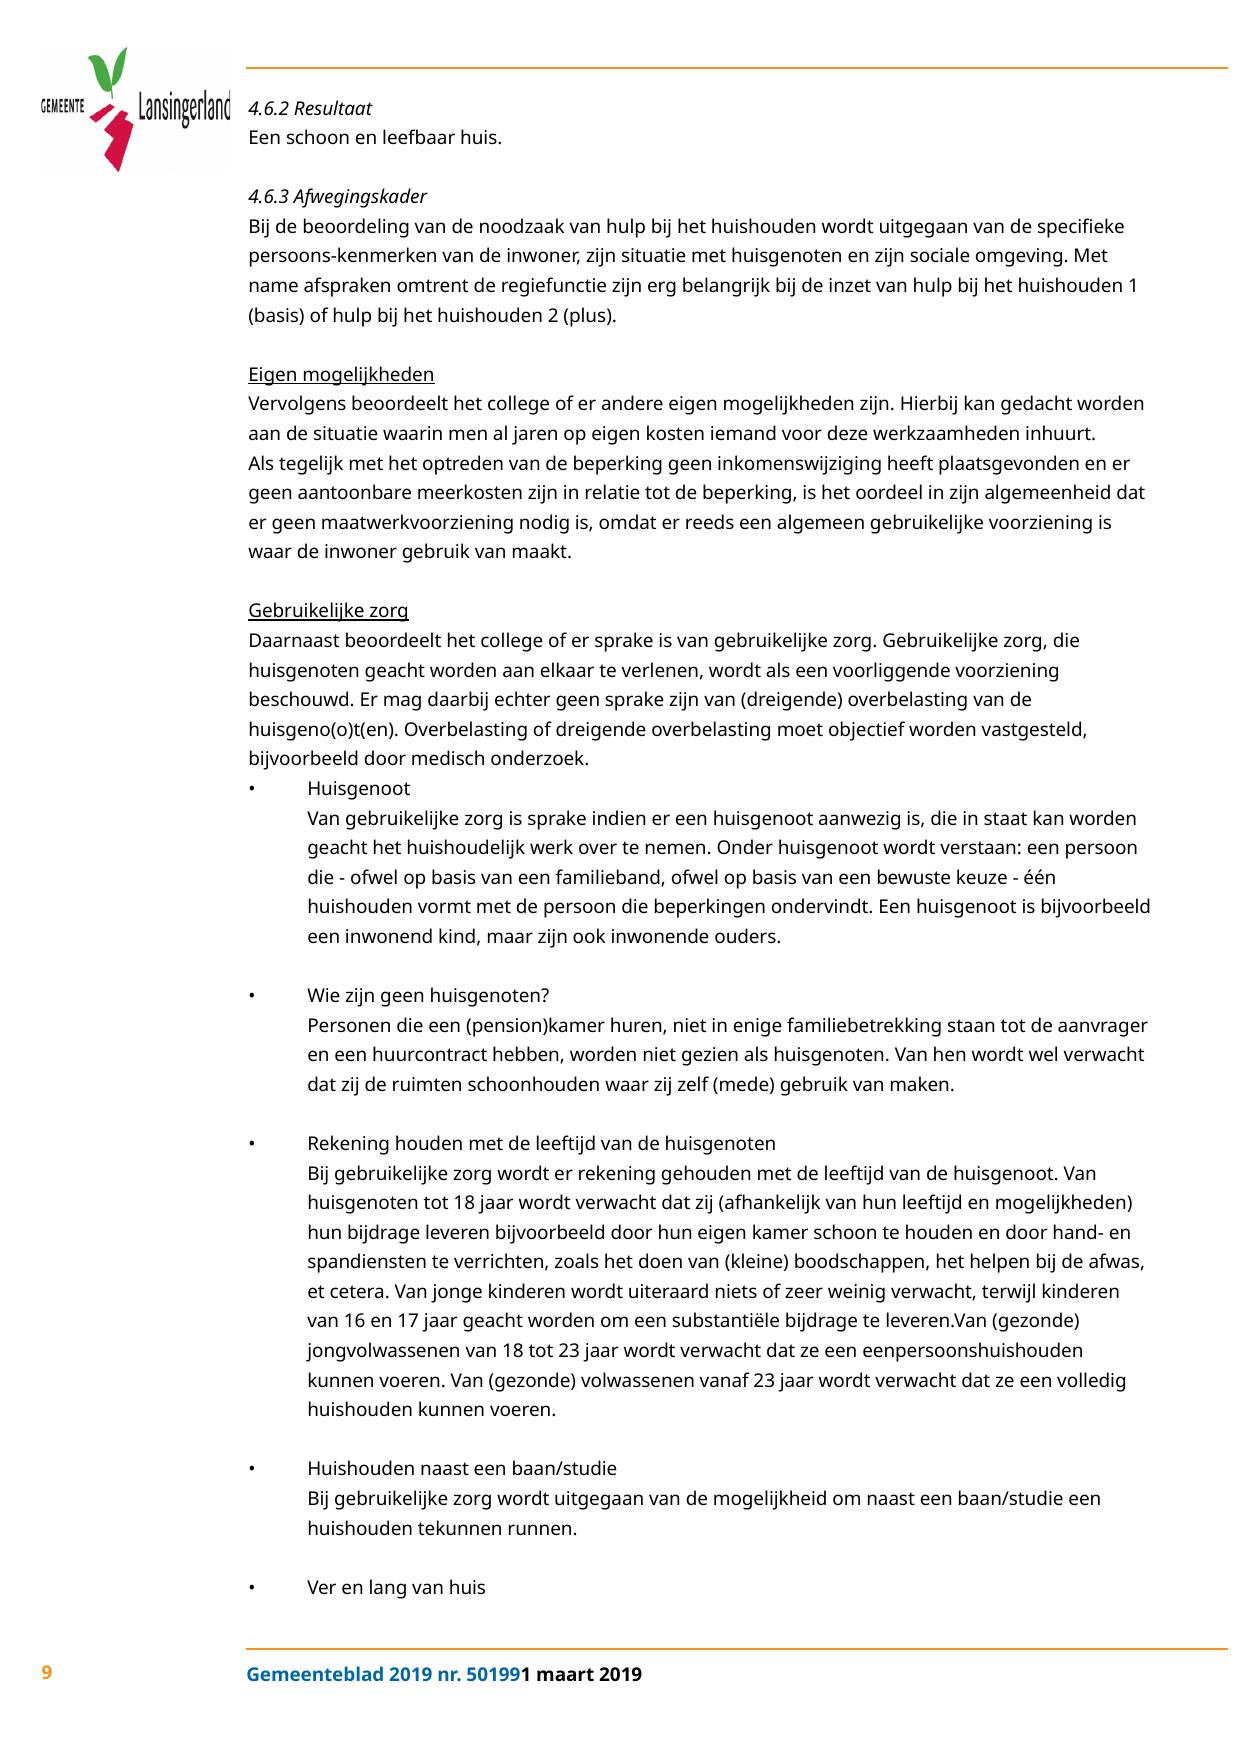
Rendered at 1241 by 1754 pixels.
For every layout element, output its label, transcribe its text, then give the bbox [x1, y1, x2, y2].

list Rekening houden met de leeftijd van de huisgenoten [248, 1130, 1152, 1156]
picture [41, 47, 231, 172]
list Ver en lang van huis [248, 1574, 1152, 1600]
list Huishouden naast een baan/studie [248, 1456, 1152, 1481]
text Als tegelijk met het optreden van de beperking geen inkomenswijziging heeft plaatsgevonden en er geen aantoonbare meerkosten zijn in relatie tot de beperking, is het oordeel in zijn algemeenheid dat er geen maatwerkvoorziening nodig is, omdat er reeds een algemeen gebruikelijke voorziening is waar de inwoner gebruik van maakt. [248, 450, 1152, 564]
text Vervolgens beoordeelt het college of er andere eigen mogelijkheden zijn. Hierbij kan gedacht worden aan de situatie waarin men al jaren op eigen kosten iemand voor deze werkzaamheden inhuurt. [248, 391, 1152, 446]
text Daarnaast beoordeelt het college of er sprake is van gebruikelijke zorg. Gebruikelijke zorg, die huisgenoten geacht worden aan elkaar te verlenen, wordt als een voorliggende voorziening beschouwd. Er mag daarbij echter geen sprake zijn van (dreigende) overbelasting van de huisgeno(o)t(en). Overbelasting of dreigende overbelasting moet objectief worden vastgesteld, bijvoorbeeld door medisch onderzoek. [248, 627, 1152, 771]
text Gebruikelijke zorg [248, 598, 1152, 623]
list Wie zijn geen huisgenoten? [248, 982, 1152, 1008]
list Bij gebruikelijke zorg wordt uitgegaan van de mogelijkheid om naast een baan/studie een huishouden tekunnen runnen. [248, 1485, 1152, 1541]
text Een schoon en leefbaar huis. [248, 124, 1152, 150]
list Bij gebruikelijke zorg wordt er rekening gehouden met de leeftijd van de huisgenoot. Van huisgenoten tot 18 jaar wordt verwacht dat zij (afhankelijk van hun leeftijd en mogelijkheden) hun bijdrage leveren bijvoorbeeld door hun eigen kamer schoon te houden en door hand- en spandiensten te verrichten, zoals het doen van (kleine) boodschappen, het helpen bij de afwas, et cetera. Van jonge kinderen wordt uiteraard niets of zeer weinig verwacht, terwijl kinderen van 16 en 17 jaar geacht worden om een substantiële bijdrage te leveren.Van (gezonde) jongvolwassenen van 18 tot 23 jaar wordt verwacht dat ze een eenpersoonshuishouden kunnen voeren. Van (gezonde) volwassenen vanaf 23 jaar wordt verwacht dat ze een volledig huishouden kunnen voeren. [248, 1160, 1152, 1422]
list Van gebruikelijke zorg is sprake indien er een huisgenoot aanwezig is, die in staat kan worden geacht het huishoudelijk werk over te nemen. Onder huisgenoot wordt verstaan: een persoon die - ofwel op basis van een familieband, ofwel op basis van een bewuste keuze - één huishouden vormt met de persoon die beperkingen ondervindt. Een huisgenoot is bijvoorbeeld een inwonend kind, maar zijn ook inwonende ouders. [248, 805, 1152, 949]
text Eigen mogelijkheden [248, 361, 1152, 387]
list Huisgenoot [248, 775, 1152, 801]
text 4.6.3 Afwegingskader [248, 183, 1152, 209]
list Personen die een (pension)kamer huren, niet in enige familiebetrekking staan tot de aanvrager en een huurcontract hebben, worden niet gezien als huisgenoten. Van hen wordt wel verwacht dat zij de ruimten schoonhouden waar zij zelf (mede) gebruik van maken. [248, 1012, 1152, 1097]
text Bij de beoordeling van de noodzaak van hulp bij het huishouden wordt uitgegaan van de specifieke persoons-kenmerken van de inwoner, zijn situatie met huisgenoten en zijn sociale omgeving. Met name afspraken omtrent de regiefunctie zijn erg belangrijk bij de inzet van hulp bij het huishouden 1 (basis) of hulp bij het huishouden 2 (plus). [248, 213, 1152, 328]
text 4.6.2 Resultaat [248, 95, 1152, 121]
